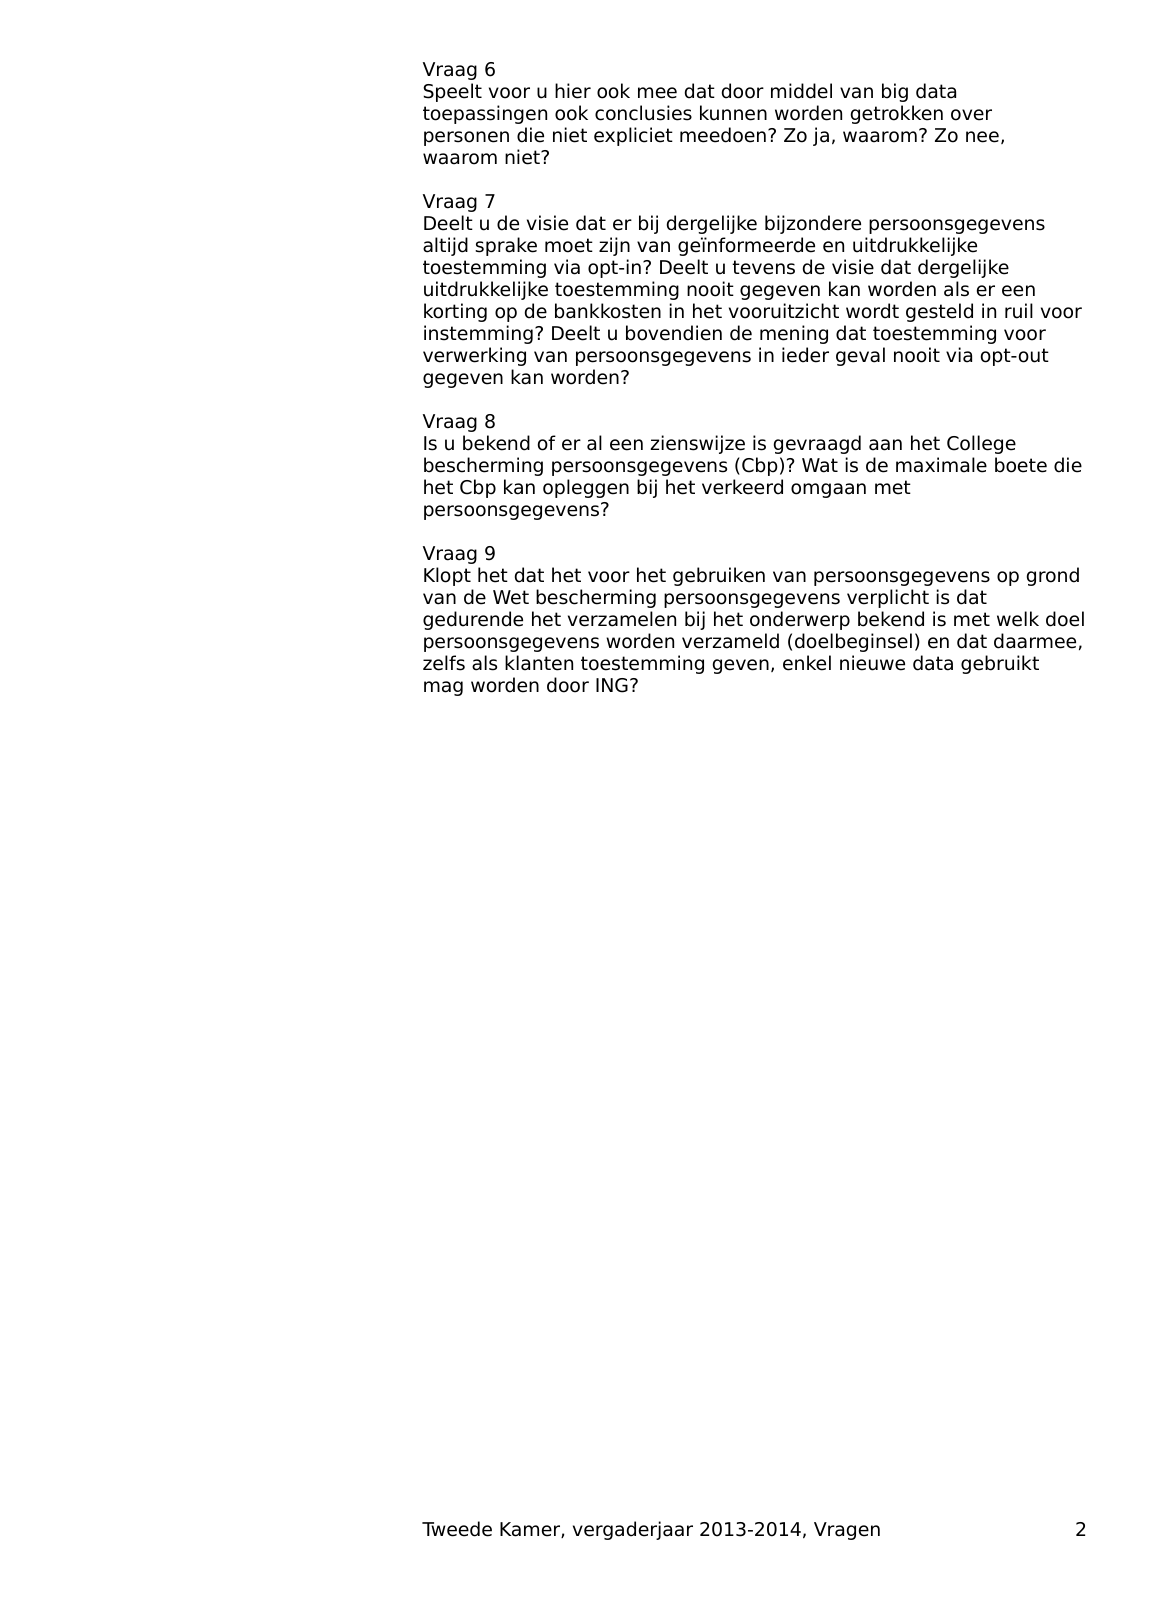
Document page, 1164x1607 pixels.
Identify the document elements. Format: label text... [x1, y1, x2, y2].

text Vraag 6 [422, 59, 1087, 81]
text Klopt het dat het voor het gebruiken van persoonsgegevens op grond van de Wet bescherming persoonsgegevens verplicht is dat gedurende het verzamelen bij het onderwerp bekend is met welk doel persoonsgegevens worden verzameld (doelbeginsel) en dat daarmee, zelfs als klanten toestemming geven, enkel nieuwe data gebruikt mag worden door ING? [422, 565, 1087, 697]
text Deelt u de visie dat er bij dergelijke bijzondere persoonsgegevens altijd sprake moet zijn van geïnformeerde en uitdrukkelijke toestemming via opt-in? Deelt u tevens de visie dat dergelijke uitdrukkelijke toestemming nooit gegeven kan worden als er een korting op de bankkosten in het vooruitzicht wordt gesteld in ruil voor instemming? Deelt u bovendien de mening dat toestemming voor verwerking van persoonsgegevens in ieder geval nooit via opt-out gegeven kan worden? [422, 213, 1087, 389]
text Vraag 7 [422, 191, 1087, 213]
text Speelt voor u hier ook mee dat door middel van big data toepassingen ook conclusies kunnen worden getrokken over personen die niet expliciet meedoen? Zo ja, waarom? Zo nee, waarom niet? [422, 81, 1087, 169]
text Is u bekend of er al een zienswijze is gevraagd aan het College bescherming persoonsgegevens (Cbp)? Wat is de maximale boete die het Cbp kan opleggen bij het verkeerd omgaan met persoonsgegevens? [422, 433, 1087, 521]
text Vraag 9 [422, 543, 1087, 565]
text Vraag 8 [422, 411, 1087, 433]
